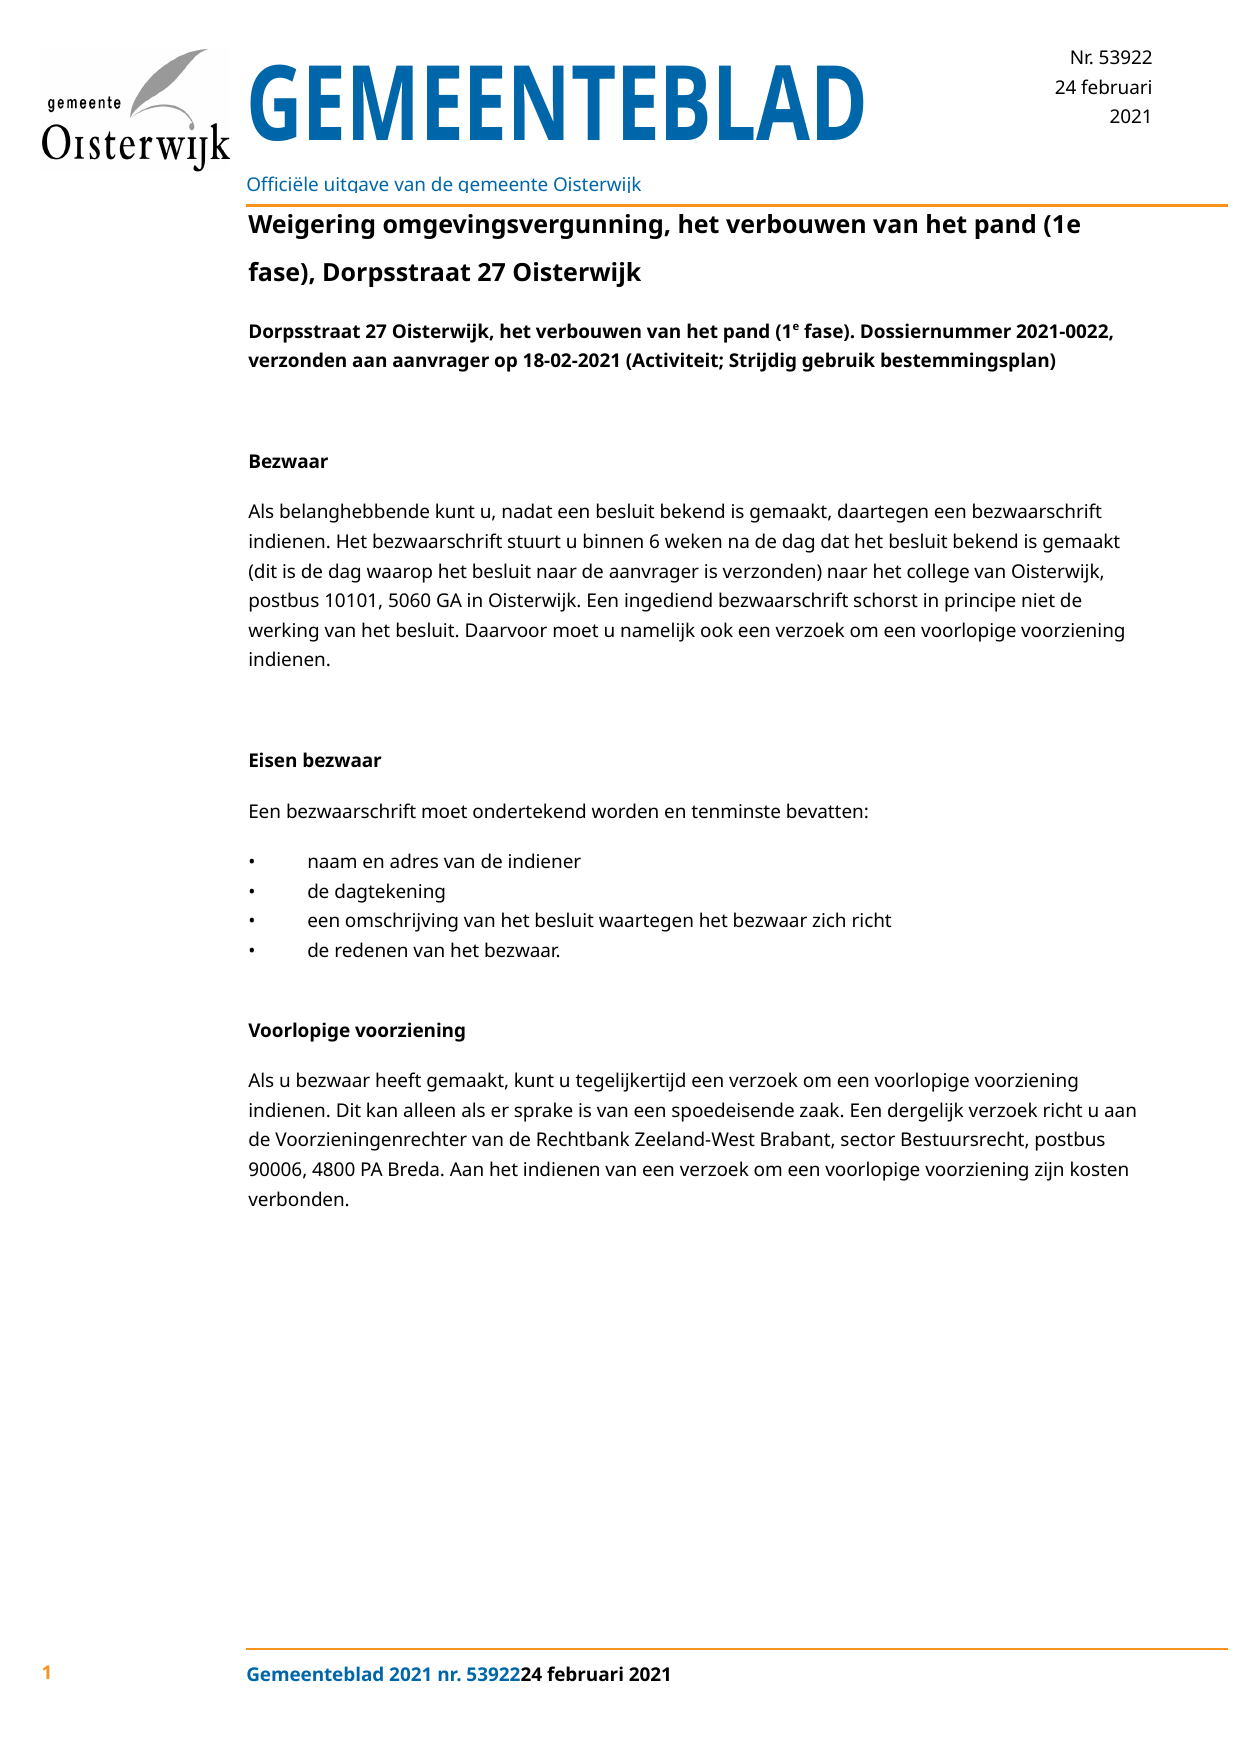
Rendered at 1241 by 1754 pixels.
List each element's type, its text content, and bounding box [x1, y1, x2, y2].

text Voorlopige voorziening [248, 1017, 1152, 1043]
list naam en adres van de indiener [248, 848, 1152, 874]
picture [41, 47, 231, 172]
text Als u bezwaar heeft gemaakt, kunt u tegelijkertijd een verzoek om een voorlopige voorziening indienen. Dit kan alleen als er sprake is van een spoedeisende zaak. Een dergelijk verzoek richt u aan de Voorzieningenrechter van de Rechtbank Zeeland-West Brabant, sector Bestuursrecht, postbus 90006, 4800 PA Breda. Aan het indienen van een verzoek om een voorlopige voorziening zijn kosten verbonden. [248, 1067, 1152, 1212]
text Weigering omgevingsvergunning, het verbouwen van het pand (1e fase), Dorpsstraat 27 Oisterwijk [248, 207, 1152, 288]
list de dagtekening [248, 878, 1152, 904]
list de redenen van het bezwaar. [248, 937, 1152, 963]
text Een bezwaarschrift moet ondertekend worden en tenminste bevatten: [248, 798, 1152, 824]
text Dorpsstraat 27 Oisterwijk, het verbouwen van het pand (1e fase). Dossiernummer 2021-0022, verzonden aan aanvrager op 18-02-2021 (Activiteit; Strijdig gebruik bestemmingsplan) [248, 318, 1152, 373]
text Eisen bezwaar [248, 747, 1152, 773]
list een omschrijving van het besluit waartegen het bezwaar zich richt [248, 907, 1152, 933]
text Als belanghebbende kunt u, nadat een besluit bekend is gemaakt, daartegen een bezwaarschrift indienen. Het bezwaarschrift stuurt u binnen 6 weken na de dag dat het besluit bekend is gemaakt (dit is de dag waarop het besluit naar de aanvrager is verzonden) naar het college van Oisterwijk, postbus 10101, 5060 GA in Oisterwijk. Een ingediend bezwaarschrift schorst in principe niet de werking van het besluit. Daarvoor moet u namelijk ook een verzoek om een voorlopige voorziening indienen. [248, 499, 1152, 672]
text Bezwaar [248, 448, 1152, 474]
